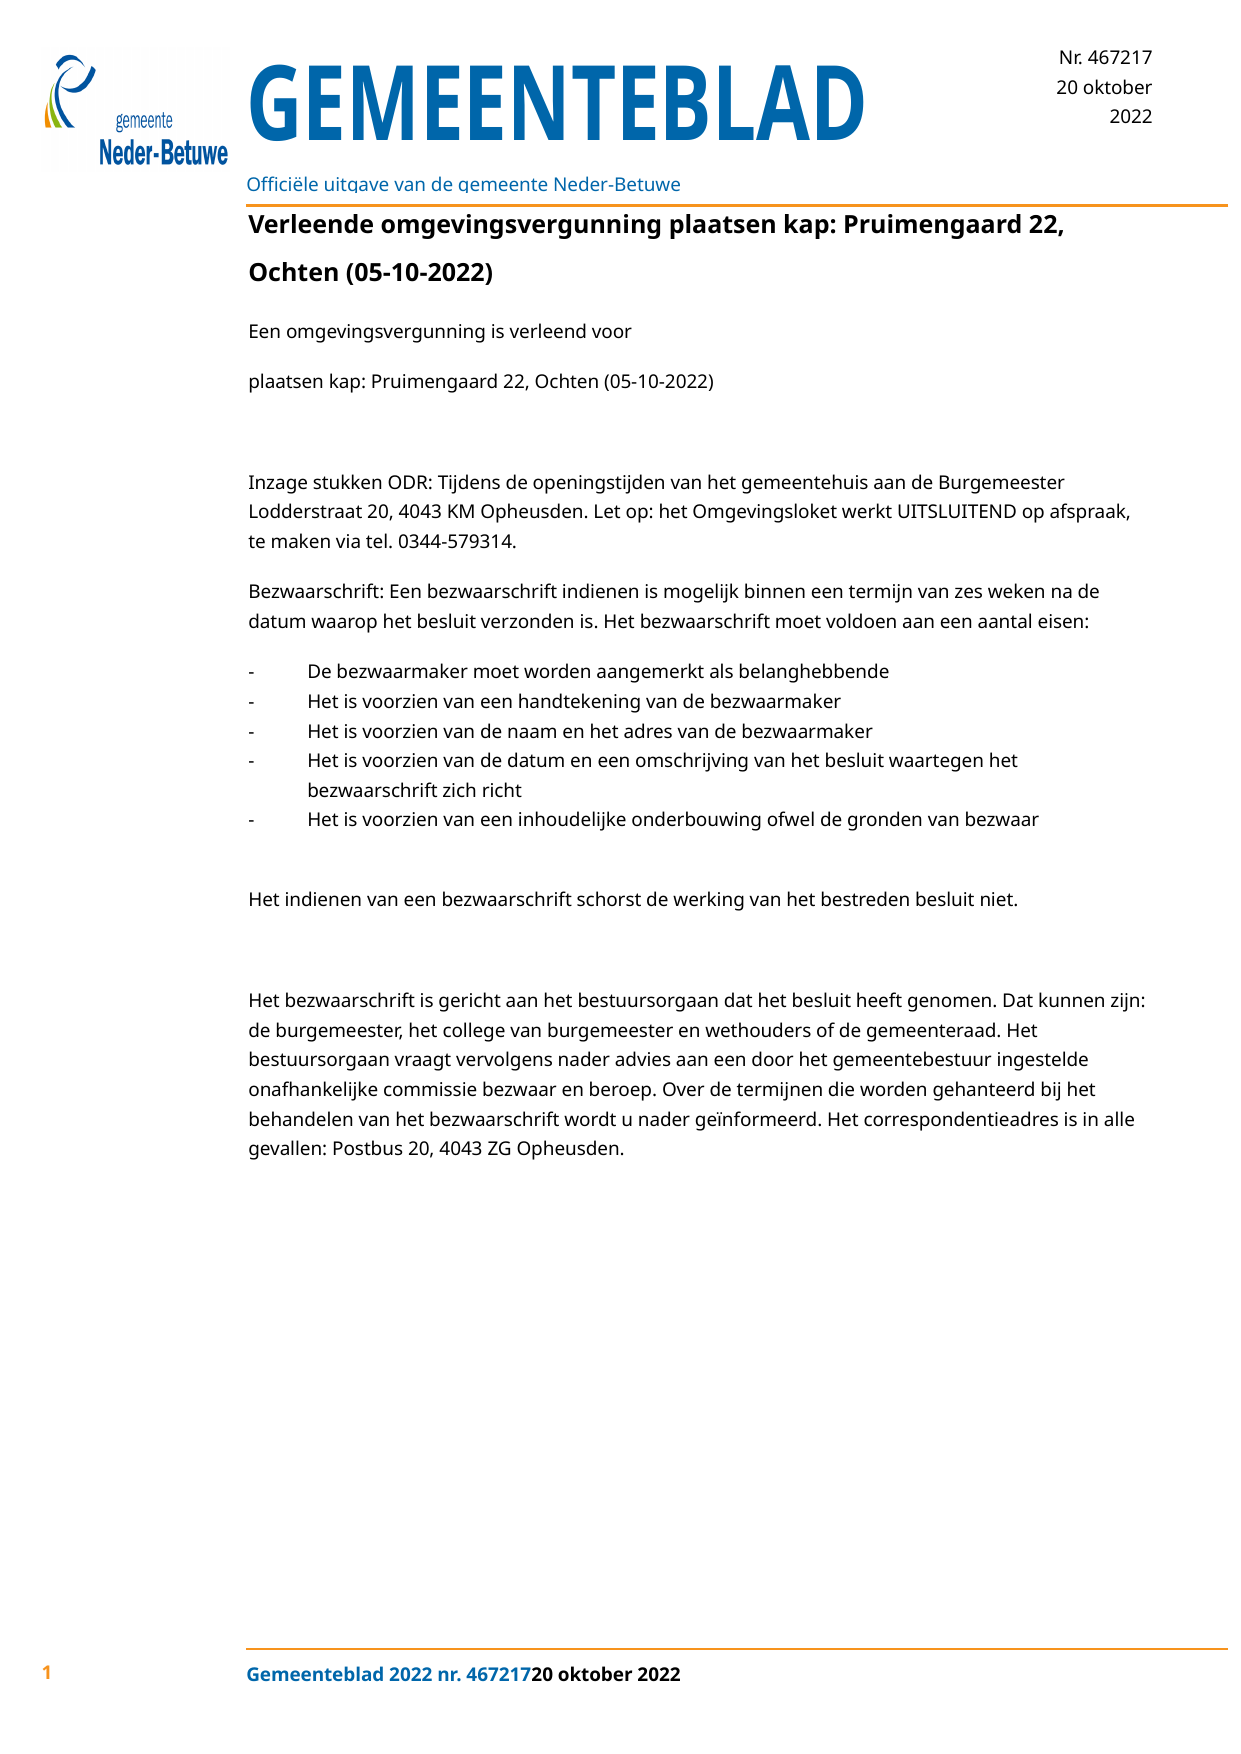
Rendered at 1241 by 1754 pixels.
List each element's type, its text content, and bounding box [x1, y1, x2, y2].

text Verleende omgevingsvergunning plaatsen kap: Pruimengaard 22, Ochten (05-10-2022) [248, 207, 1152, 288]
text Het indienen van een bezwaarschrift schorst de werking van het bestreden besluit niet. [248, 887, 1152, 912]
text Een omgevingsvergunning is verleend voor [248, 318, 1152, 344]
text Het bezwaarschrift is gericht aan het bestuursorgaan dat het besluit heeft genomen. Dat kunnen zijn: de burgemeester, het college van burgemeester en wethouders of de gemeenteraad. Het bestuursorgaan vraagt vervolgens nader advies aan een door het gemeentebestuur ingestelde onafhankelijke commissie bezwaar en beroep. Over de termijnen die worden gehanteerd bij het behandelen van het bezwaarschrift wordt u nader geïnformeerd. Het correspondentieadres is in alle gevallen: Postbus 20, 4043 ZG Opheusden. [248, 987, 1152, 1161]
text Inzage stukken ODR: Tijdens de openingstijden van het gemeentehuis aan de Burgemeester Lodderstraat 20, 4043 KM Opheusden. Let op: het Omgevingsloket werkt UITSLUITEND op afspraak, te maken via tel. 0344-579314. [248, 469, 1152, 554]
picture [41, 47, 231, 172]
text plaatsen kap: Pruimengaard 22, Ochten (05-10-2022) [248, 368, 1152, 394]
list De bezwaarmaker moet worden aangemerkt als belanghebbende [248, 659, 1152, 684]
list Het is voorzien van de datum en een omschrijving van het besluit waartegen het bezwaarschrift zich richt [248, 747, 1152, 803]
list Het is voorzien van de naam en het adres van de bezwaarmaker [248, 718, 1152, 744]
list Het is voorzien van een handtekening van de bezwaarmaker [248, 688, 1152, 714]
text Bezwaarschrift: Een bezwaarschrift indienen is mogelijk binnen een termijn van zes weken na de datum waarop het besluit verzonden is. Het bezwaarschrift moet voldoen aan een aantal eisen: [248, 579, 1152, 634]
list Het is voorzien van een inhoudelijke onderbouwing ofwel de gronden van bezwaar [248, 807, 1152, 832]
